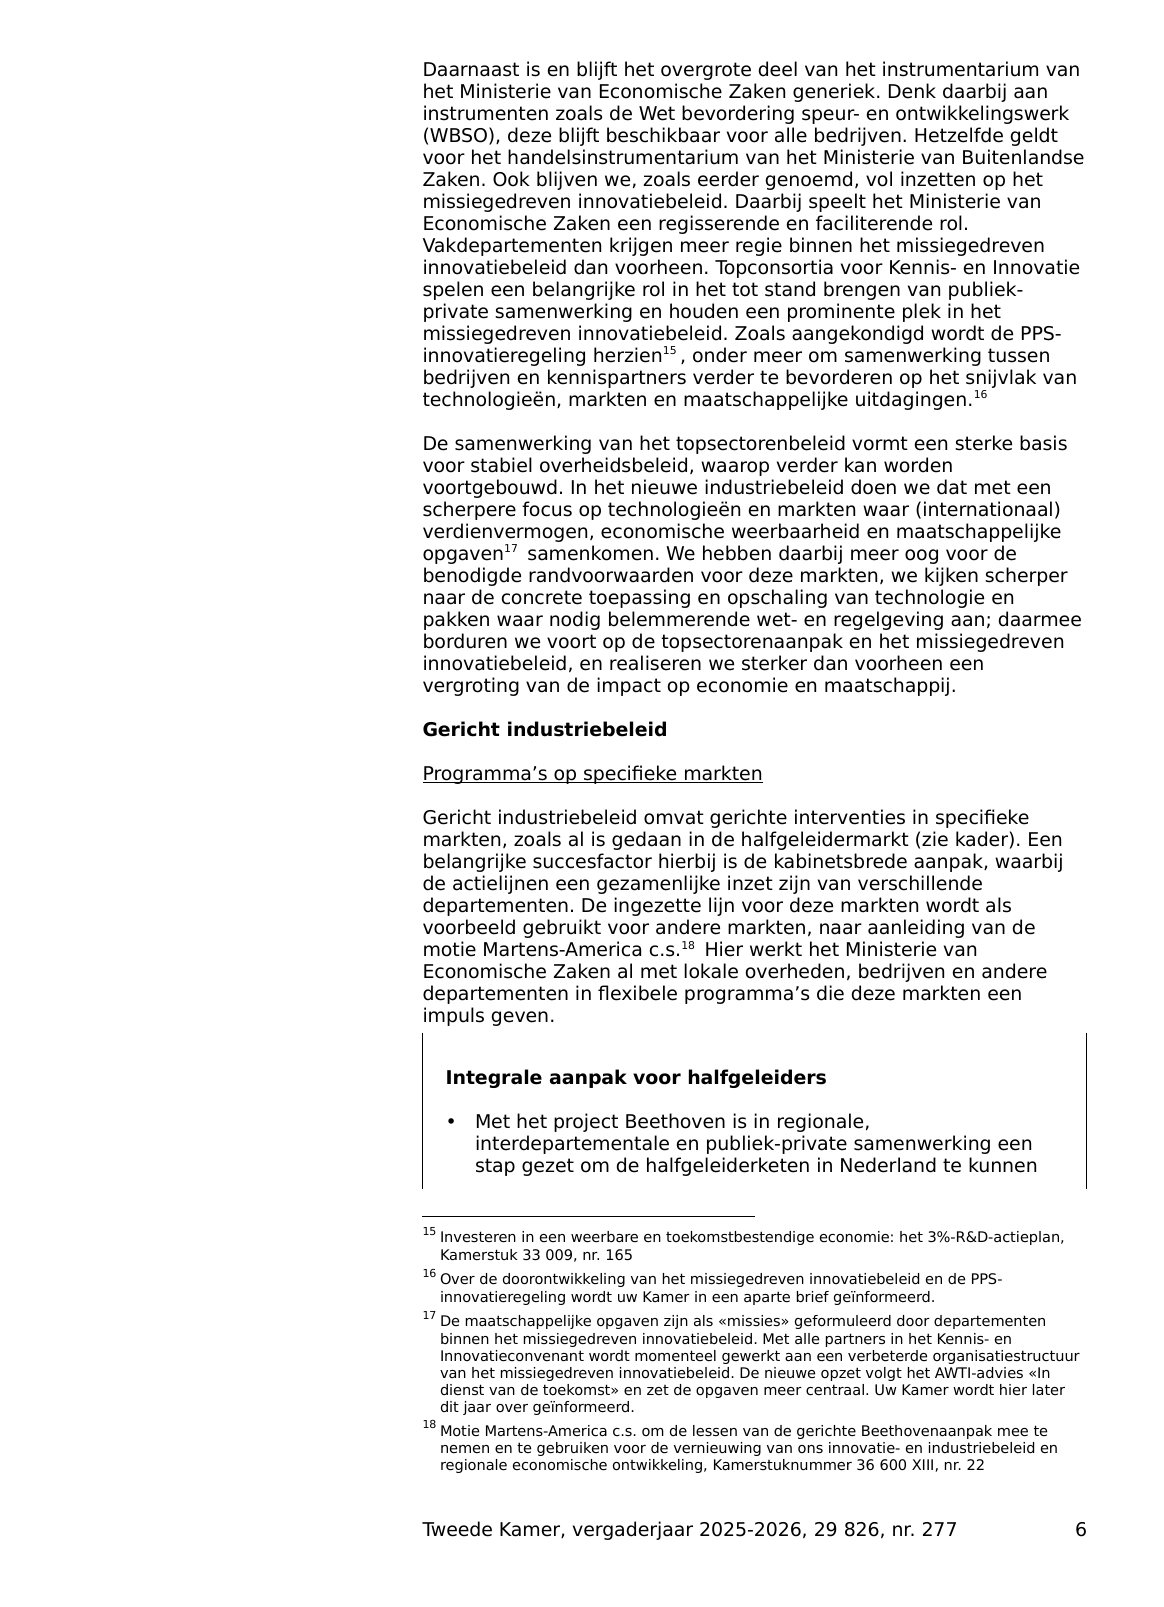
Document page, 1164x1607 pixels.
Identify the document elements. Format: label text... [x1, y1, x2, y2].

text Investeren in een weerbare en toekomstbestendige economie: het 3%-R&D-actieplan, Kamerstuk 33 009, nr. 165 [422, 1225, 1087, 1264]
text Over de doorontwikkeling van het missiegedreven innovatiebeleid en de PPS-innovatieregeling wordt uw Kamer in een aparte brief geïnformeerd. [422, 1267, 1087, 1306]
text Gericht industriebeleid omvat gerichte interventies in specifieke markten, zoals al is gedaan in de halfgeleidermarkt (zie kader). Een belangrijke succesfactor hierbij is de kabinetsbrede aanpak, waarbij de actielijnen een gezamenlijke inzet zijn van verschillende departementen. De ingezette lijn voor deze markten wordt als voorbeeld gebruikt voor andere markten, naar aanleiding van de motie Martens-America c.s. Hier werkt het Ministerie van Economische Zaken al met lokale overheden, bedrijven en andere departementen in flexibele programma’s die deze markten een impuls geven. [422, 807, 1087, 1027]
table_header Integrale aanpak voor halfgeleiders • Met het project Beethoven is in regionale, interdepartementale en publiek-private samenwerking een stap gezet om de halfgeleiderketen in Nederland te kunnen [423, 1033, 1086, 1189]
subtitle Gericht industriebeleid [422, 719, 1087, 741]
text Motie Martens-America c.s. om de lessen van de gerichte Beethovenaanpak mee te nemen en te gebruiken voor de vernieuwing van ons innovatie- en industriebeleid en regionale economische ontwikkeling, Kamerstuknummer 36 600 XIII, nr. 22 [422, 1418, 1087, 1474]
text De maatschappelijke opgaven zijn als «missies» geformuleerd door departementen binnen het missiegedreven innovatiebeleid. Met alle partners in het Kennis- en Innovatieconvenant wordt momenteel gewerkt aan een verbeterde organisatiestructuur van het missiegedreven innovatiebeleid. De nieuwe opzet volgt het AWTI-advies «In dienst van de toekomst» en zet de opgaven meer centraal. Uw Kamer wordt hier later dit jaar over geïnformeerd. [422, 1309, 1087, 1416]
text De samenwerking van het topsectorenbeleid vormt een sterke basis voor stabiel overheidsbeleid, waarop verder kan worden voortgebouwd. In het nieuwe industriebeleid doen we dat met een scherpere focus op technologieën en markten waar (internationaal) verdienvermogen, economische weerbaarheid en maatschappelijke opgaven samenkomen. We hebben daarbij meer oog voor de benodigde randvoorwaarden voor deze markten, we kijken scherper naar de concrete toepassing en opschaling van technologie en pakken waar nodig belemmerende wet- en regelgeving aan; daarmee borduren we voort op de topsectorenaanpak en het missiegedreven innovatiebeleid, en realiseren we sterker dan voorheen een vergroting van de impact op economie en maatschappij. [422, 433, 1087, 697]
text Daarnaast is en blijft het overgrote deel van het instrumentarium van het Ministerie van Economische Zaken generiek. Denk daarbij aan instrumenten zoals de Wet bevordering speur- en ontwikkelingswerk (WBSO), deze blijft beschikbaar voor alle bedrijven. Hetzelfde geldt voor het handelsinstrumentarium van het Ministerie van Buitenlandse Zaken. Ook blijven we, zoals eerder genoemd, vol inzetten op het missiegedreven innovatiebeleid. Daarbij speelt het Ministerie van Economische Zaken een regisserende en faciliterende rol. Vakdepartementen krijgen meer regie binnen het missiegedreven innovatiebeleid dan voorheen. Topconsortia voor Kennis- en Innovatie spelen een belangrijke rol in het tot stand brengen van publiek-private samenwerking en houden een prominente plek in het missiegedreven innovatiebeleid. Zoals aangekondigd wordt de PPS-innovatieregeling herzien, onder meer om samenwerking tussen bedrijven en kennispartners verder te bevorderen op het snijvlak van technologieën, markten en maatschappelijke uitdagingen. [422, 59, 1087, 411]
subtitle Programma’s op specifieke markten [422, 763, 1087, 785]
